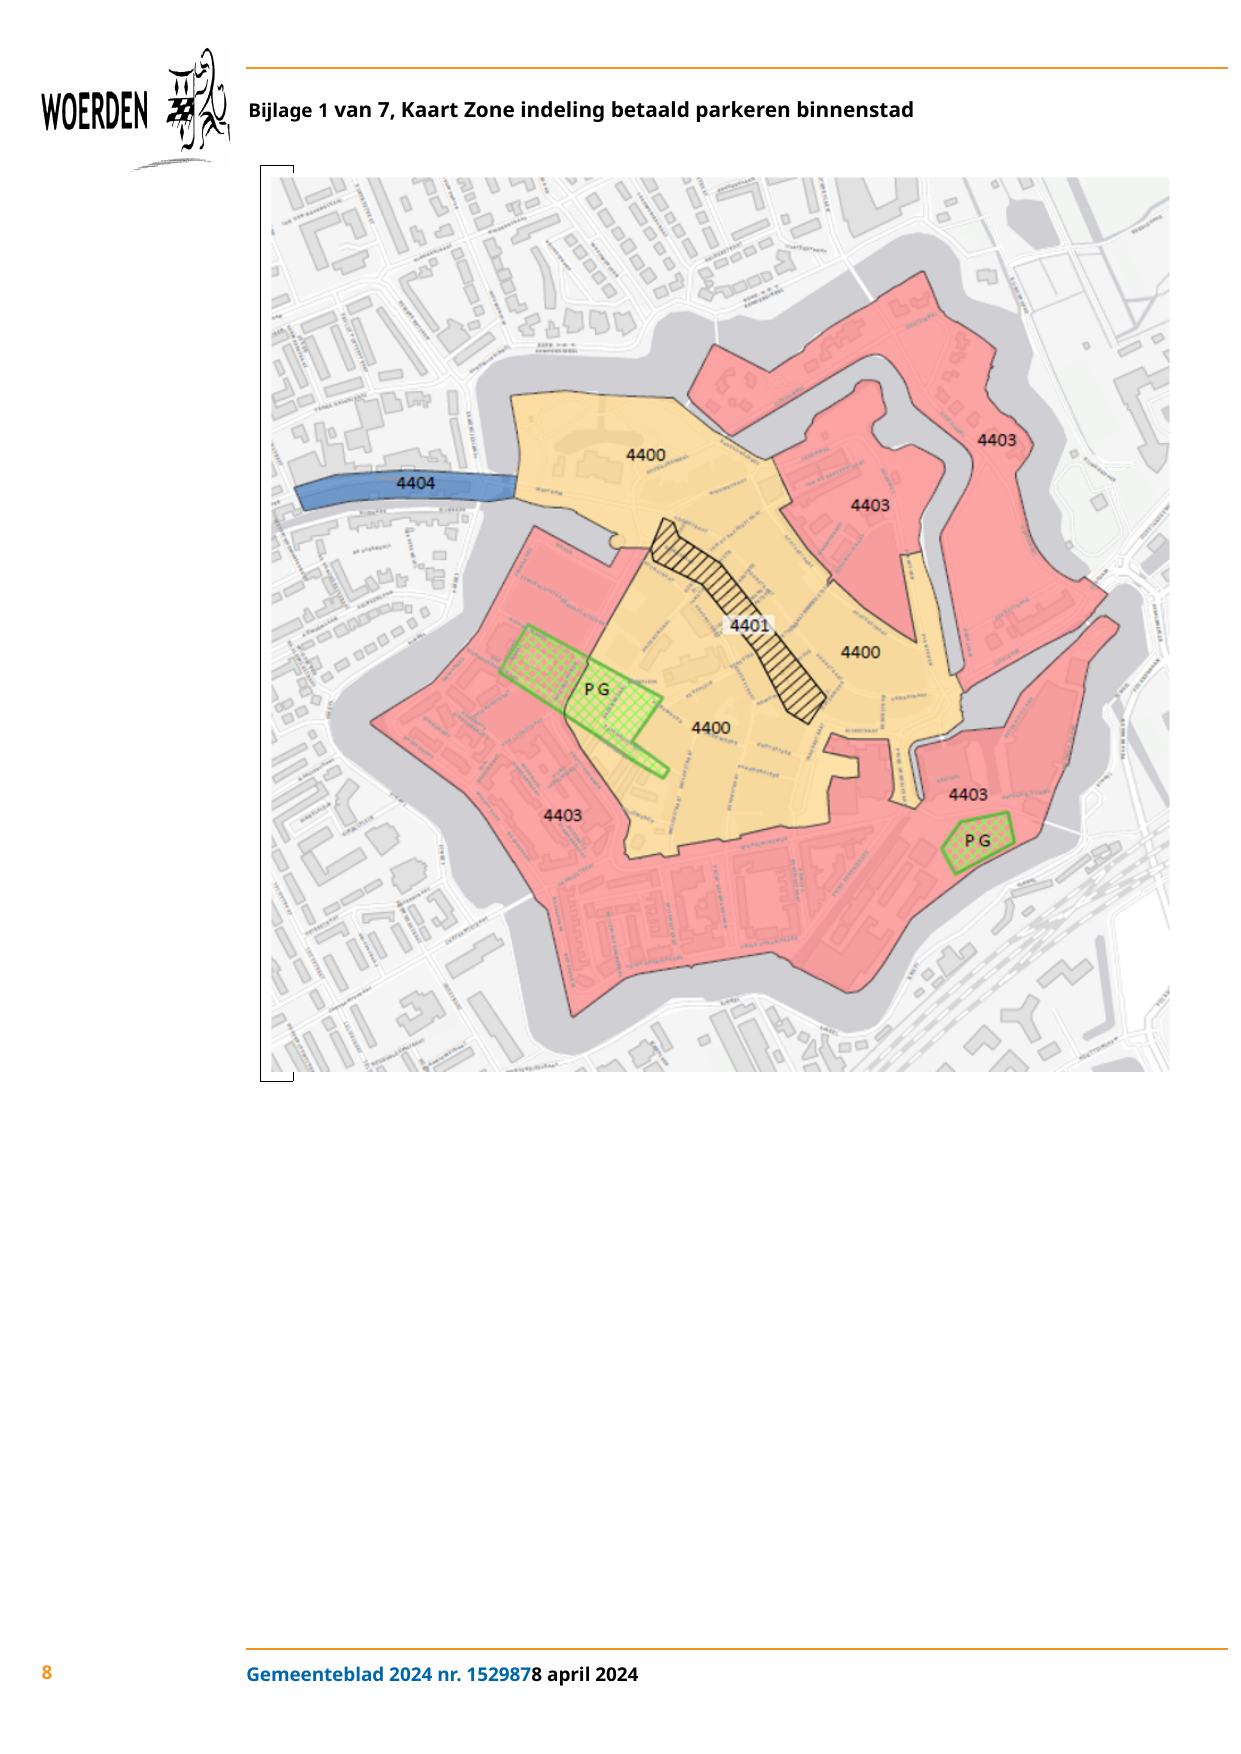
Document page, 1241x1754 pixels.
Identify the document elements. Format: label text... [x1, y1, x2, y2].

text Bijlage 1 van 7, Kaart Zone indeling betaald parkeren binnenstad [248, 95, 1152, 123]
picture [41, 47, 231, 172]
picture [268, 173, 1173, 1072]
